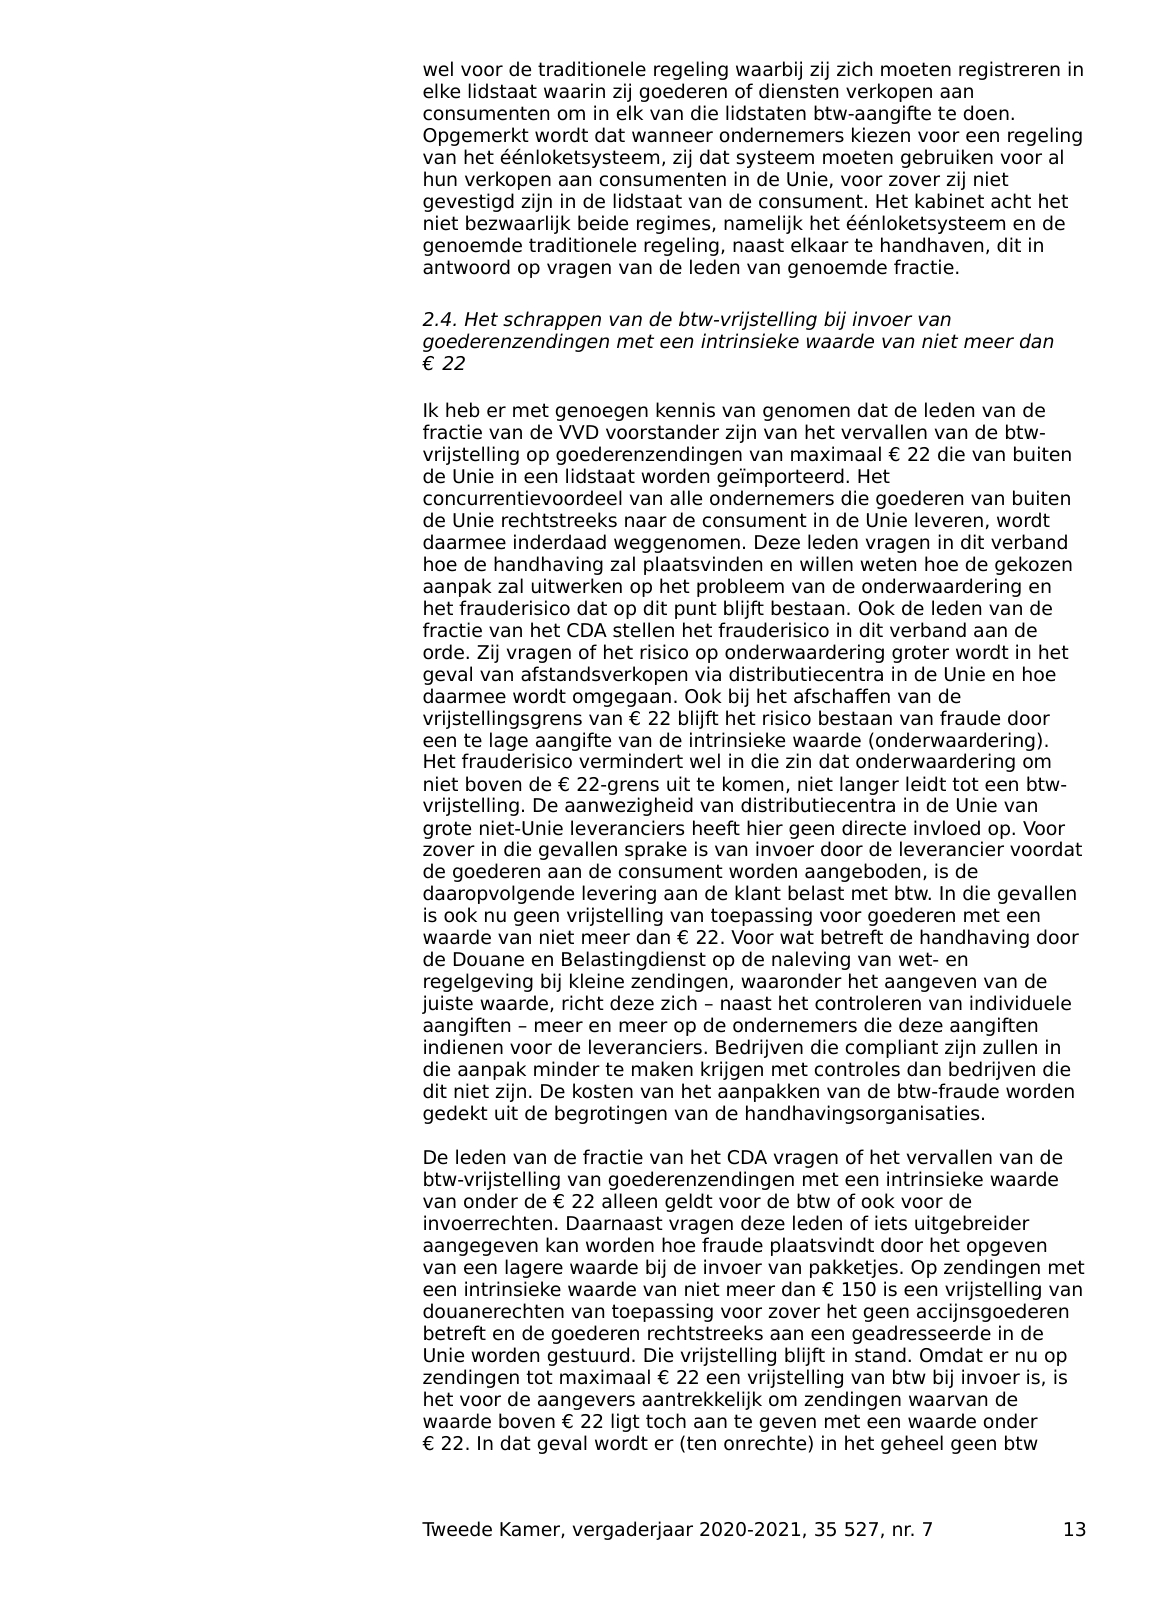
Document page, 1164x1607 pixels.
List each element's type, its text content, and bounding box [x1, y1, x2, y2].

text Ik heb er met genoegen kennis van genomen dat de leden van de fractie van de VVD voorstander zijn van het vervallen van de btw-vrijstelling op goederenzendingen van maximaal € 22 die van buiten de Unie in een lidstaat worden geïmporteerd. Het concurrentievoordeel van alle ondernemers die goederen van buiten de Unie rechtstreeks naar de consument in de Unie leveren, wordt daarmee inderdaad weggenomen. Deze leden vragen in dit verband hoe de handhaving zal plaatsvinden en willen weten hoe de gekozen aanpak zal uitwerken op het probleem van de onderwaardering en het frauderisico dat op dit punt blijft bestaan. Ook de leden van de fractie van het CDA stellen het frauderisico in dit verband aan de orde. Zij vragen of het risico op onderwaardering groter wordt in het geval van afstandsverkopen via distributiecentra in de Unie en hoe daarmee wordt omgegaan. Ook bij het afschaffen van de vrijstellingsgrens van € 22 blijft het risico bestaan van fraude door een te lage aangifte van de intrinsieke waarde (onderwaardering). Het frauderisico vermindert wel in die zin dat onderwaardering om niet boven de € 22-grens uit te komen, niet langer leidt tot een btw-vrijstelling. De aanwezigheid van distributiecentra in de Unie van grote niet-Unie leveranciers heeft hier geen directe invloed op. Voor zover in die gevallen sprake is van invoer door de leverancier voordat de goederen aan de consument worden aangeboden, is de daaropvolgende levering aan de klant belast met btw. In die gevallen is ook nu geen vrijstelling van toepassing voor goederen met een waarde van niet meer dan € 22. Voor wat betreft de handhaving door de Douane en Belastingdienst op de naleving van wet- en regelgeving bij kleine zendingen, waaronder het aangeven van de juiste waarde, richt deze zich – naast het controleren van individuele aangiften – meer en meer op de ondernemers die deze aangiften indienen voor de leveranciers. Bedrijven die compliant zijn zullen in die aanpak minder te maken krijgen met controles dan bedrijven die dit niet zijn. De kosten van het aanpakken van de btw-fraude worden gedekt uit de begrotingen van de handhavingsorganisaties. [422, 400, 1087, 1125]
text De leden van de fractie van het CDA vragen of het vervallen van de btw-vrijstelling van goederenzendingen met een intrinsieke waarde van onder de € 22 alleen geldt voor de btw of ook voor de invoerrechten. Daarnaast vragen deze leden of iets uitgebreider aangegeven kan worden hoe fraude plaatsvindt door het opgeven van een lagere waarde bij de invoer van pakketjes. Op zendingen met een intrinsieke waarde van niet meer dan € 150 is een vrijstelling van douanerechten van toepassing voor zover het geen accijnsgoederen betreft en de goederen rechtstreeks aan een geadresseerde in de Unie worden gestuurd. Die vrijstelling blijft in stand. Omdat er nu op zendingen tot maximaal € 22 een vrijstelling van btw bij invoer is, is het voor de aangevers aantrekkelijk om zendingen waarvan de waarde boven € 22 ligt toch aan te geven met een waarde onder € 22. In dat geval wordt er (ten onrechte) in het geheel geen btw [422, 1147, 1087, 1455]
subtitle 2.4. Het schrappen van de btw-vrijstelling bij invoer van goederenzendingen met een intrinsieke waarde van niet meer dan € 22 [422, 309, 1087, 375]
text wel voor de traditionele regeling waarbij zij zich moeten registreren in elke lidstaat waarin zij goederen of diensten verkopen aan consumenten om in elk van die lidstaten btw-aangifte te doen. Opgemerkt wordt dat wanneer ondernemers kiezen voor een regeling van het éénloketsysteem, zij dat systeem moeten gebruiken voor al hun verkopen aan consumenten in de Unie, voor zover zij niet gevestigd zijn in de lidstaat van de consument. Het kabinet acht het niet bezwaarlijk beide regimes, namelijk het éénloketsysteem en de genoemde traditionele regeling, naast elkaar te handhaven, dit in antwoord op vragen van de leden van genoemde fractie. [422, 59, 1087, 279]
